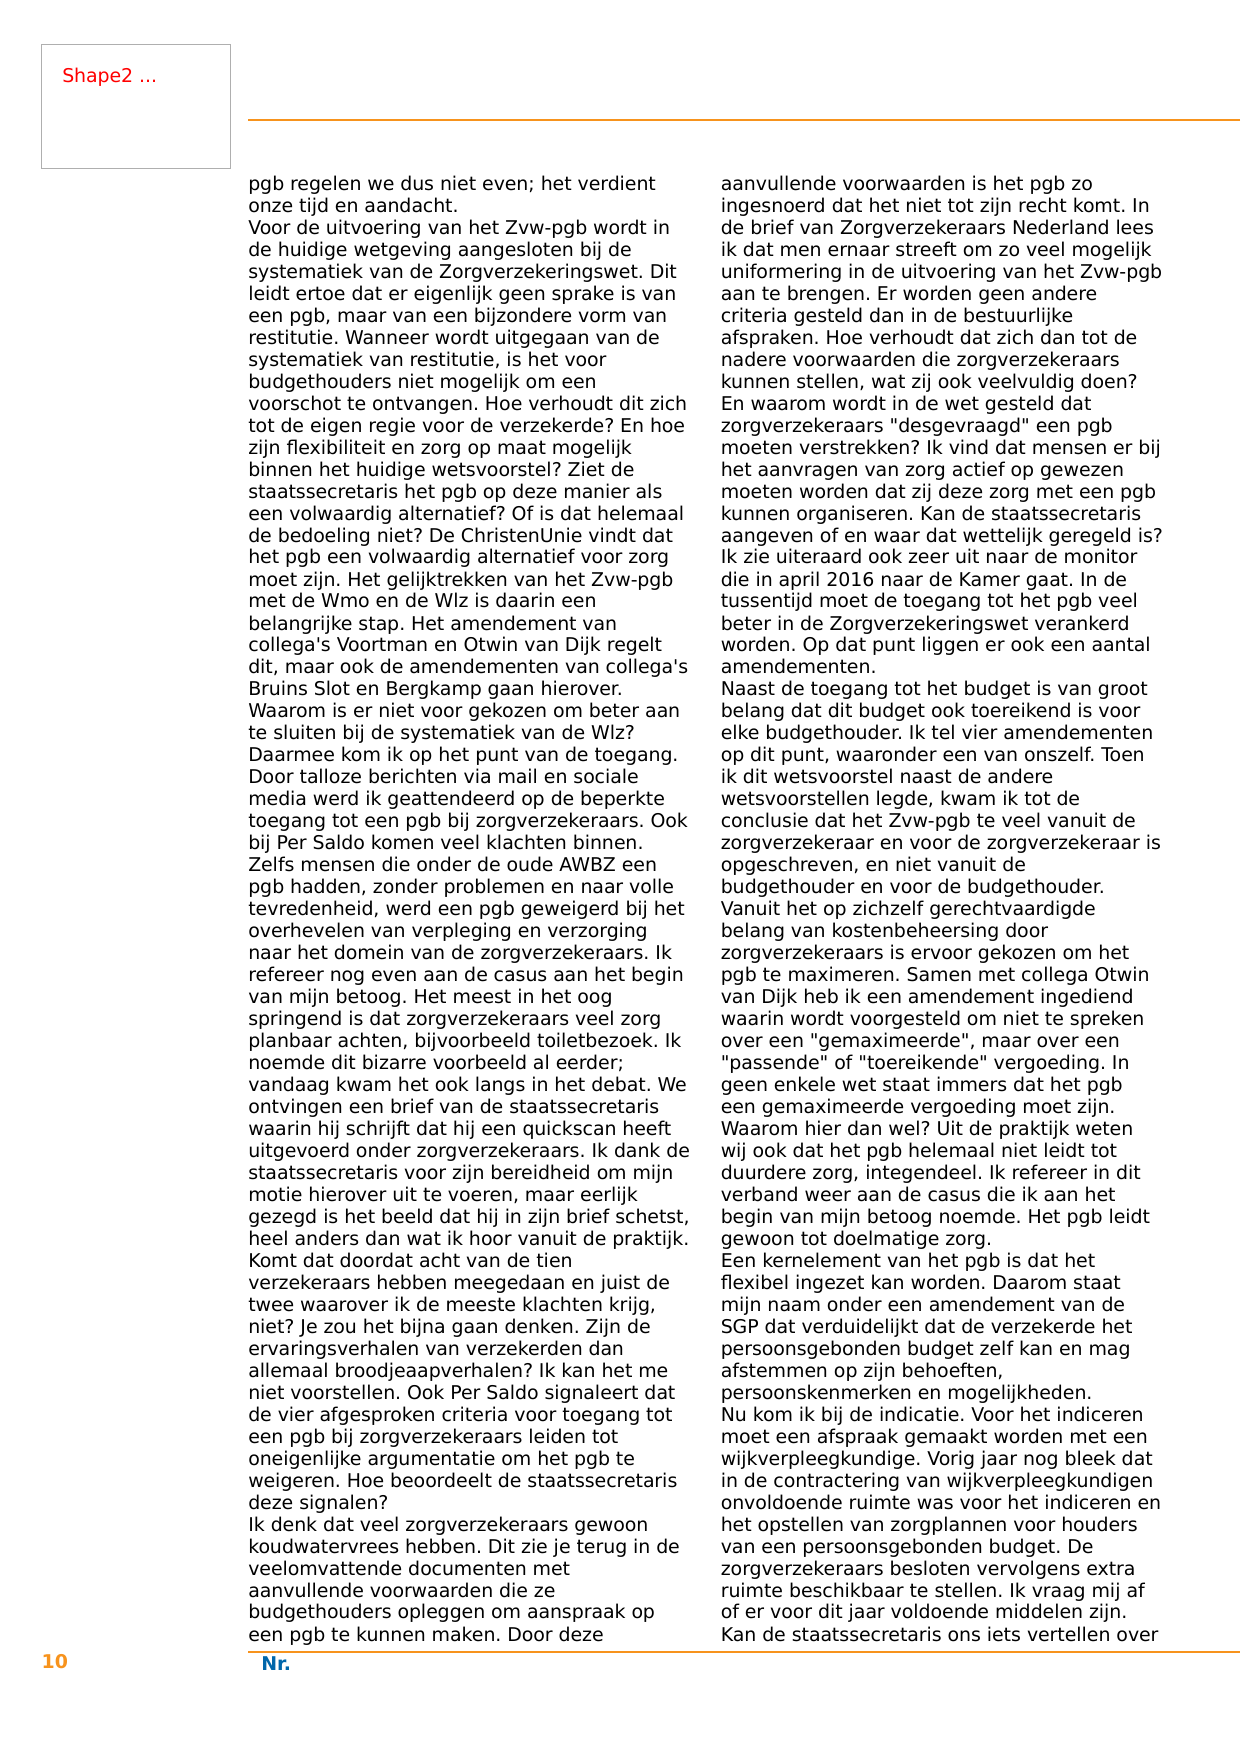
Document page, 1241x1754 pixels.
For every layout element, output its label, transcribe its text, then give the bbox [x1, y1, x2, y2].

text pgb regelen we dus niet even; het verdient onze tijd en aandacht. [248, 173, 691, 217]
text Voor de uitvoering van het Zvw-pgb wordt in de huidige wetgeving aangesloten bij de systematiek van de Zorgverzekeringswet. Dit leidt ertoe dat er eigenlijk geen sprake is van een pgb, maar van een bijzondere vorm van restitutie. Wanneer wordt uitgegaan van de systematiek van restitutie, is het voor budgethouders niet mogelijk om een voorschot te ontvangen. Hoe verhoudt dit zich tot de eigen regie voor de verzekerde? En hoe zijn flexibiliteit en zorg op maat mogelijk binnen het huidige wetsvoorstel? Ziet de staatssecretaris het pgb op deze manier als een volwaardig alternatief? Of is dat helemaal de bedoeling niet? De ChristenUnie vindt dat het pgb een volwaardig alternatief voor zorg moet zijn. Het gelijktrekken van het Zvw-pgb met de Wmo en de Wlz is daarin een belangrijke stap. Het amendement van collega's Voortman en Otwin van Dijk regelt dit, maar ook de amendementen van collega's Bruins Slot en Bergkamp gaan hierover. Waarom is er niet voor gekozen om beter aan te sluiten bij de systematiek van de Wlz? [248, 217, 691, 744]
text Een kernelement van het pgb is dat het flexibel ingezet kan worden. Daarom staat mijn naam onder een amendement van de SGP dat verduidelijkt dat de verzekerde het persoonsgebonden budget zelf kan en mag afstemmen op zijn behoeften, persoonskenmerken en mogelijkheden. [721, 1250, 1163, 1404]
text Ik denk dat veel zorgverzekeraars gewoon koudwatervrees hebben. Dit zie je terug in de veelomvattende documenten met aanvullende voorwaarden die ze budgethouders opleggen om aanspraak op een pgb te kunnen maken. Door deze [248, 1513, 691, 1645]
text Daarmee kom ik op het punt van de toegang. Door talloze berichten via mail en sociale media werd ik geattendeerd op de beperkte toegang tot een pgb bij zorgverzekeraars. Ook bij Per Saldo komen veel klachten binnen. Zelfs mensen die onder de oude AWBZ een pgb hadden, zonder problemen en naar volle tevredenheid, werd een pgb geweigerd bij het overhevelen van verpleging en verzorging naar het domein van de zorgverzekeraars. Ik refereer nog even aan de casus aan het begin van mijn betoog. Het meest in het oog springend is dat zorgverzekeraars veel zorg planbaar achten, bijvoorbeeld toiletbezoek. Ik noemde dit bizarre voorbeeld al eerder; vandaag kwam het ook langs in het debat. We ontvingen een brief van de staatssecretaris waarin hij schrijft dat hij een quickscan heeft uitgevoerd onder zorgverzekeraars. Ik dank de staatssecretaris voor zijn bereidheid om mijn motie hierover uit te voeren, maar eerlijk gezegd is het beeld dat hij in zijn brief schetst, heel anders dan wat ik hoor vanuit de praktijk. Komt dat doordat acht van de tien verzekeraars hebben meegedaan en juist de twee waarover ik de meeste klachten krijg, niet? Je zou het bijna gaan denken. Zijn de ervaringsverhalen van verzekerden dan allemaal broodjeaapverhalen? Ik kan het me niet voorstellen. Ook Per Saldo signaleert dat de vier afgesproken criteria voor toegang tot een pgb bij zorgverzekeraars leiden tot oneigenlijke argumentatie om het pgb te weigeren. Hoe beoordeelt de staatssecretaris deze signalen? [248, 744, 691, 1513]
text aanvullende voorwaarden is het pgb zo ingesnoerd dat het niet tot zijn recht komt. In de brief van Zorgverzekeraars Nederland lees ik dat men ernaar streeft om zo veel mogelijk uniformering in de uitvoering van het Zvw-pgb aan te brengen. Er worden geen andere criteria gesteld dan in de bestuurlijke afspraken. Hoe verhoudt dat zich dan tot de nadere voorwaarden die zorgverzekeraars kunnen stellen, wat zij ook veelvuldig doen? En waarom wordt in de wet gesteld dat zorgverzekeraars "desgevraagd" een pgb moeten verstrekken? Ik vind dat mensen er bij het aanvragen van zorg actief op gewezen moeten worden dat zij deze zorg met een pgb kunnen organiseren. Kan de staatssecretaris aangeven of en waar dat wettelijk geregeld is? Ik zie uiteraard ook zeer uit naar de monitor die in april 2016 naar de Kamer gaat. In de tussentijd moet de toegang tot het pgb veel beter in de Zorgverzekeringswet verankerd worden. Op dat punt liggen er ook een aantal amendementen. [721, 173, 1163, 678]
text Naast de toegang tot het budget is van groot belang dat dit budget ook toereikend is voor elke budgethouder. Ik tel vier amendementen op dit punt, waaronder een van onszelf. Toen ik dit wetsvoorstel naast de andere wetsvoorstellen legde, kwam ik tot de conclusie dat het Zvw-pgb te veel vanuit de zorgverzekeraar en voor de zorgverzekeraar is opgeschreven, en niet vanuit de budgethouder en voor de budgethouder. Vanuit het op zichzelf gerechtvaardigde belang van kostenbeheersing door zorgverzekeraars is ervoor gekozen om het pgb te maximeren. Samen met collega Otwin van Dijk heb ik een amendement ingediend waarin wordt voorgesteld om niet te spreken over een "gemaximeerde", maar over een "passende" of "toereikende" vergoeding. In geen enkele wet staat immers dat het pgb een gemaximeerde vergoeding moet zijn. Waarom hier dan wel? Uit de praktijk weten wij ook dat het pgb helemaal niet leidt tot duurdere zorg, integendeel. Ik refereer in dit verband weer aan de casus die ik aan het begin van mijn betoog noemde. Het pgb leidt gewoon tot doelmatige zorg. [721, 678, 1163, 1250]
text Nu kom ik bij de indicatie. Voor het indiceren moet een afspraak gemaakt worden met een wijkverpleegkundige. Vorig jaar nog bleek dat in de contractering van wijkverpleegkundigen onvoldoende ruimte was voor het indiceren en het opstellen van zorgplannen voor houders van een persoonsgebonden budget. De zorgverzekeraars besloten vervolgens extra ruimte beschikbaar te stellen. Ik vraag mij af of er voor dit jaar voldoende middelen zijn. Kan de staatssecretaris ons iets vertellen over [721, 1404, 1163, 1645]
